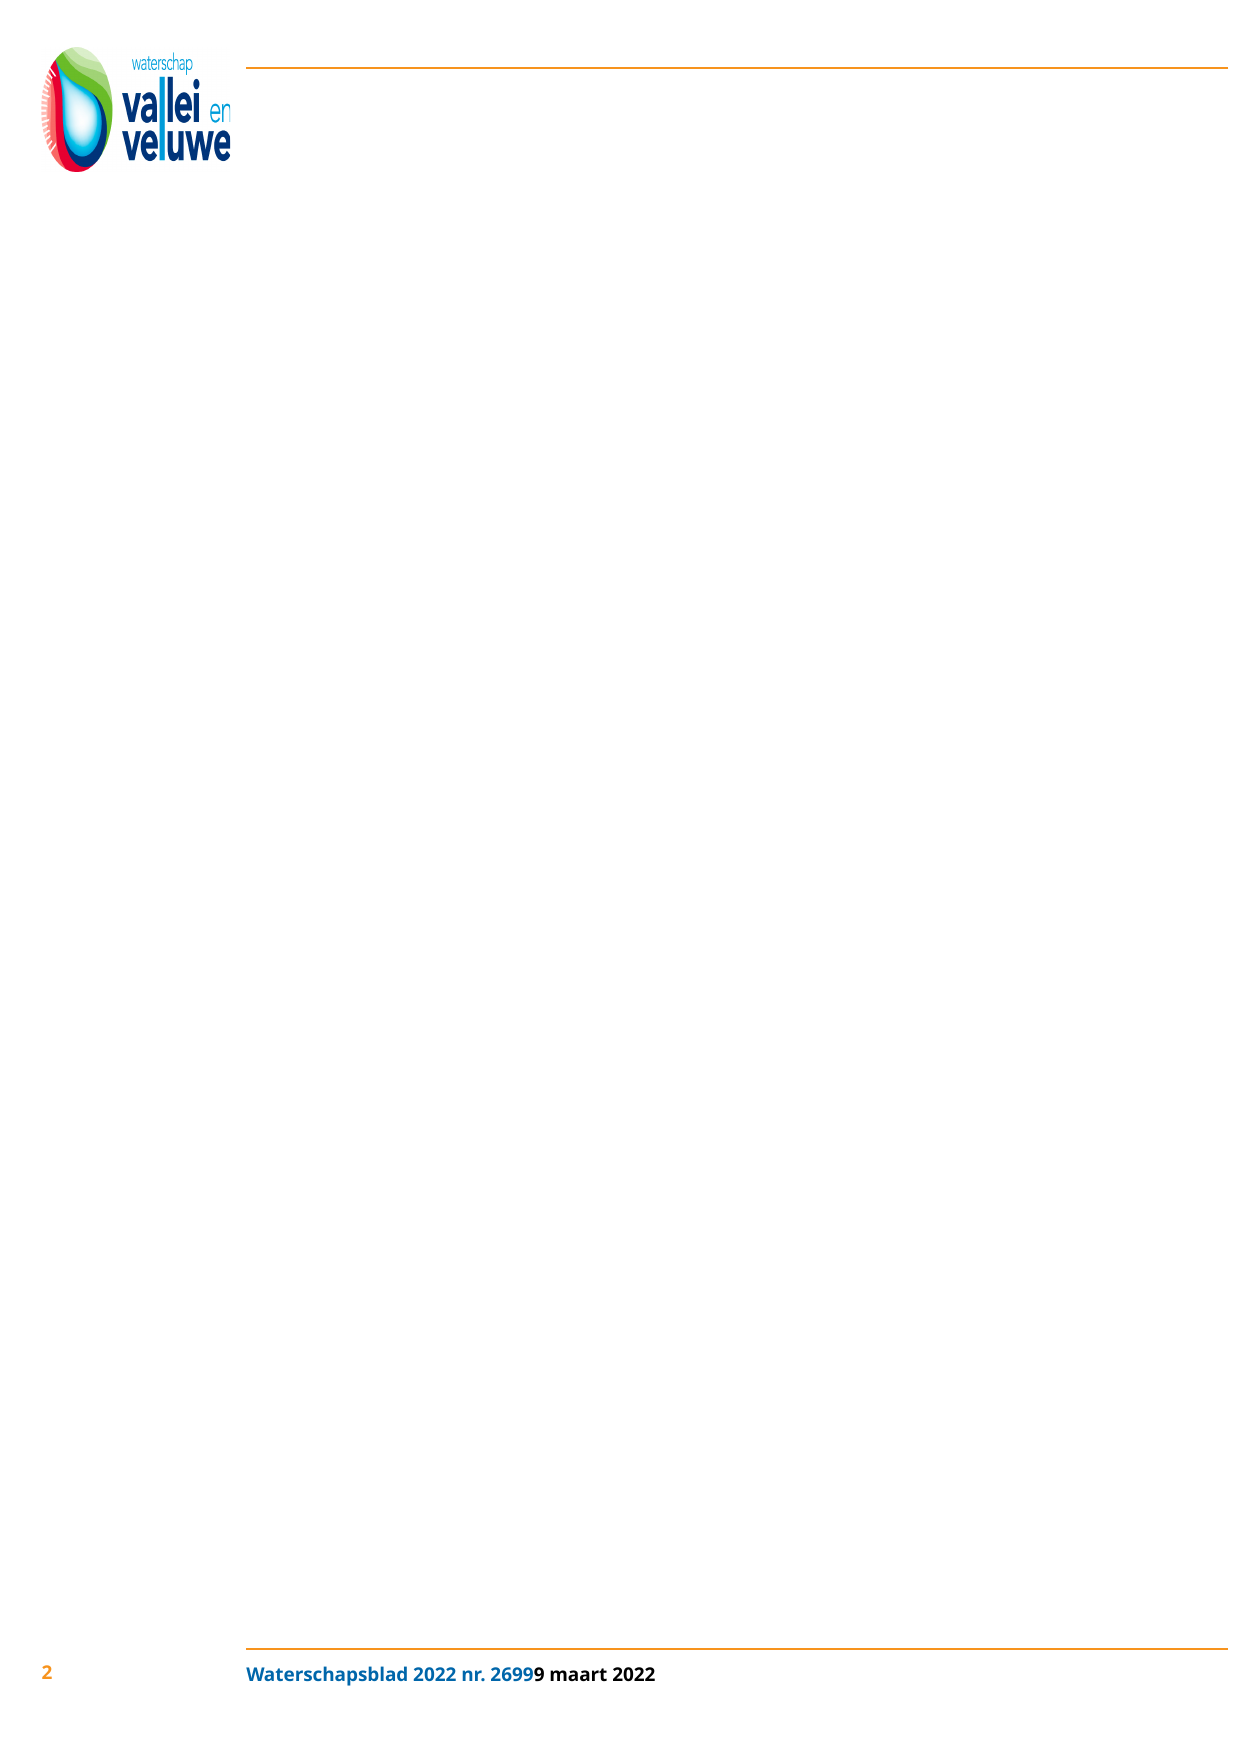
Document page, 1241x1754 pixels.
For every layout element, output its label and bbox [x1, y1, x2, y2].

picture [41, 47, 231, 172]
